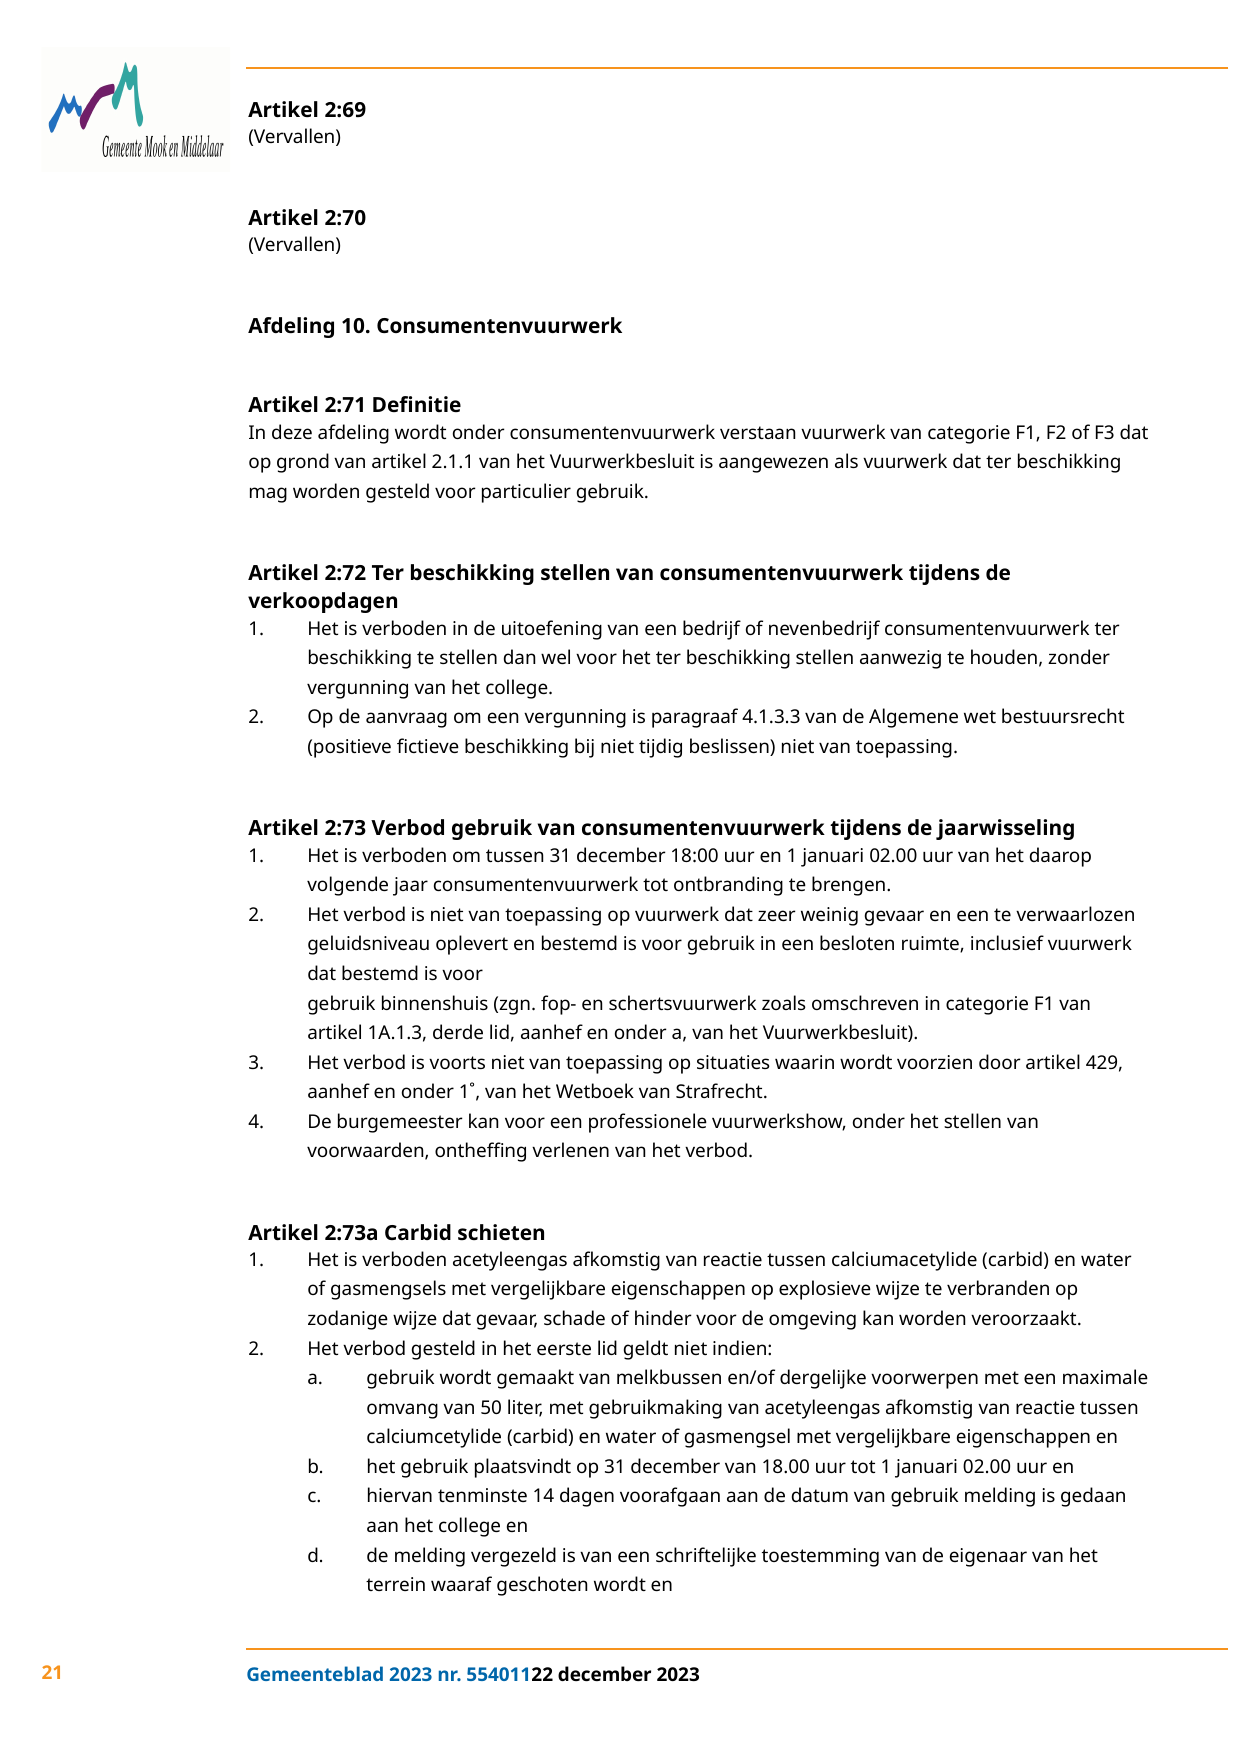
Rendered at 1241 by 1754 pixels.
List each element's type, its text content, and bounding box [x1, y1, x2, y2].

list De burgemeester kan voor een professionele vuurwerkshow, onder het stellen van voorwaarden, ontheffing verlenen van het verbod. [248, 1108, 1152, 1163]
list Het verbod is voorts niet van toepassing op situaties waarin wordt voorzien door artikel 429, aanhef en onder 1˚, van het Wetboek van Strafrecht. [248, 1049, 1152, 1104]
list Het is verboden acetyleengas afkomstig van reactie tussen calciumacetylide (carbid) en water of gasmengsels met vergelijkbare eigenschappen op explosieve wijze te verbranden op zodanige wijze dat gevaar, schade of hinder voor de omgeving kan worden veroorzaakt. [248, 1246, 1152, 1331]
text In deze afdeling wordt onder consumentenvuurwerk verstaan vuurwerk van categorie F1, F2 of F3 dat op grond van artikel 2.1.1 van het Vuurwerkbesluit is aangewezen als vuurwerk dat ter beschikking mag worden gesteld voor particulier gebruik. [248, 419, 1152, 504]
list Op de aanvraag om een vergunning is paragraaf 4.1.3.3 van de Algemene wet bestuursrecht (positieve fictieve beschikking bij niet tijdig beslissen) niet van toepassing. [248, 704, 1152, 759]
picture [41, 47, 231, 172]
list Het verbod gesteld in het eerste lid geldt niet indien: [248, 1335, 1152, 1361]
text Artikel 2:72 Ter beschikking stellen van consumentenvuurwerk tijdens de verkoopdagen [248, 558, 1152, 615]
list hiervan tenminste 14 dagen voorafgaan aan de datum van gebruik melding is gedaan aan het college en [307, 1483, 1152, 1538]
text Artikel 2:69 [248, 95, 1152, 123]
list Het is verboden om tussen 31 december 18:00 uur en 1 januari 02.00 uur van het daarop volgende jaar consumentenvuurwerk tot ontbranding te brengen. [248, 842, 1152, 897]
text Afdeling 10. Consumentenvuurwerk [248, 312, 1152, 340]
list gebruik wordt gemaakt van melkbussen en/of dergelijke voorwerpen met een maximale omvang van 50 liter, met gebruikmaking van acetyleengas afkomstig van reactie tussen calciumcetylide (carbid) en water of gasmengsel met vergelijkbare eigenschappen en [307, 1364, 1152, 1449]
text Artikel 2:70 [248, 203, 1152, 232]
text (Vervallen) [248, 123, 1152, 149]
text Artikel 2:73a Carbid schieten [248, 1218, 1152, 1246]
text (Vervallen) [248, 232, 1152, 257]
list Het is verboden in de uitoefening van een bedrijf of nevenbedrijf consumentenvuurwerk ter beschikking te stellen dan wel voor het ter beschikking stellen aanwezig te houden, zonder vergunning van het college. [248, 615, 1152, 700]
text Artikel 2:71 Definitie [248, 391, 1152, 419]
list de melding vergezeld is van een schriftelijke toestemming van de eigenaar van het terrein waaraf geschoten wordt en [307, 1542, 1152, 1597]
list gebruik binnenshuis (zgn. fop- en schertsvuurwerk zoals omschreven in categorie F1 van artikel 1A.1.3, derde lid, aanhef en onder a, van het Vuurwerkbesluit). [248, 990, 1152, 1045]
list Het verbod is niet van toepassing op vuurwerk dat zeer weinig gevaar en een te verwaarlozen geluidsniveau oplevert en bestemd is voor gebruik in een besloten ruimte, inclusief vuurwerk dat bestemd is voor [248, 901, 1152, 986]
text Artikel 2:73 Verbod gebruik van consumentenvuurwerk tijdens de jaarwisseling [248, 813, 1152, 842]
list het gebruik plaatsvindt op 31 december van 18.00 uur tot 1 januari 02.00 uur en [307, 1453, 1152, 1479]
